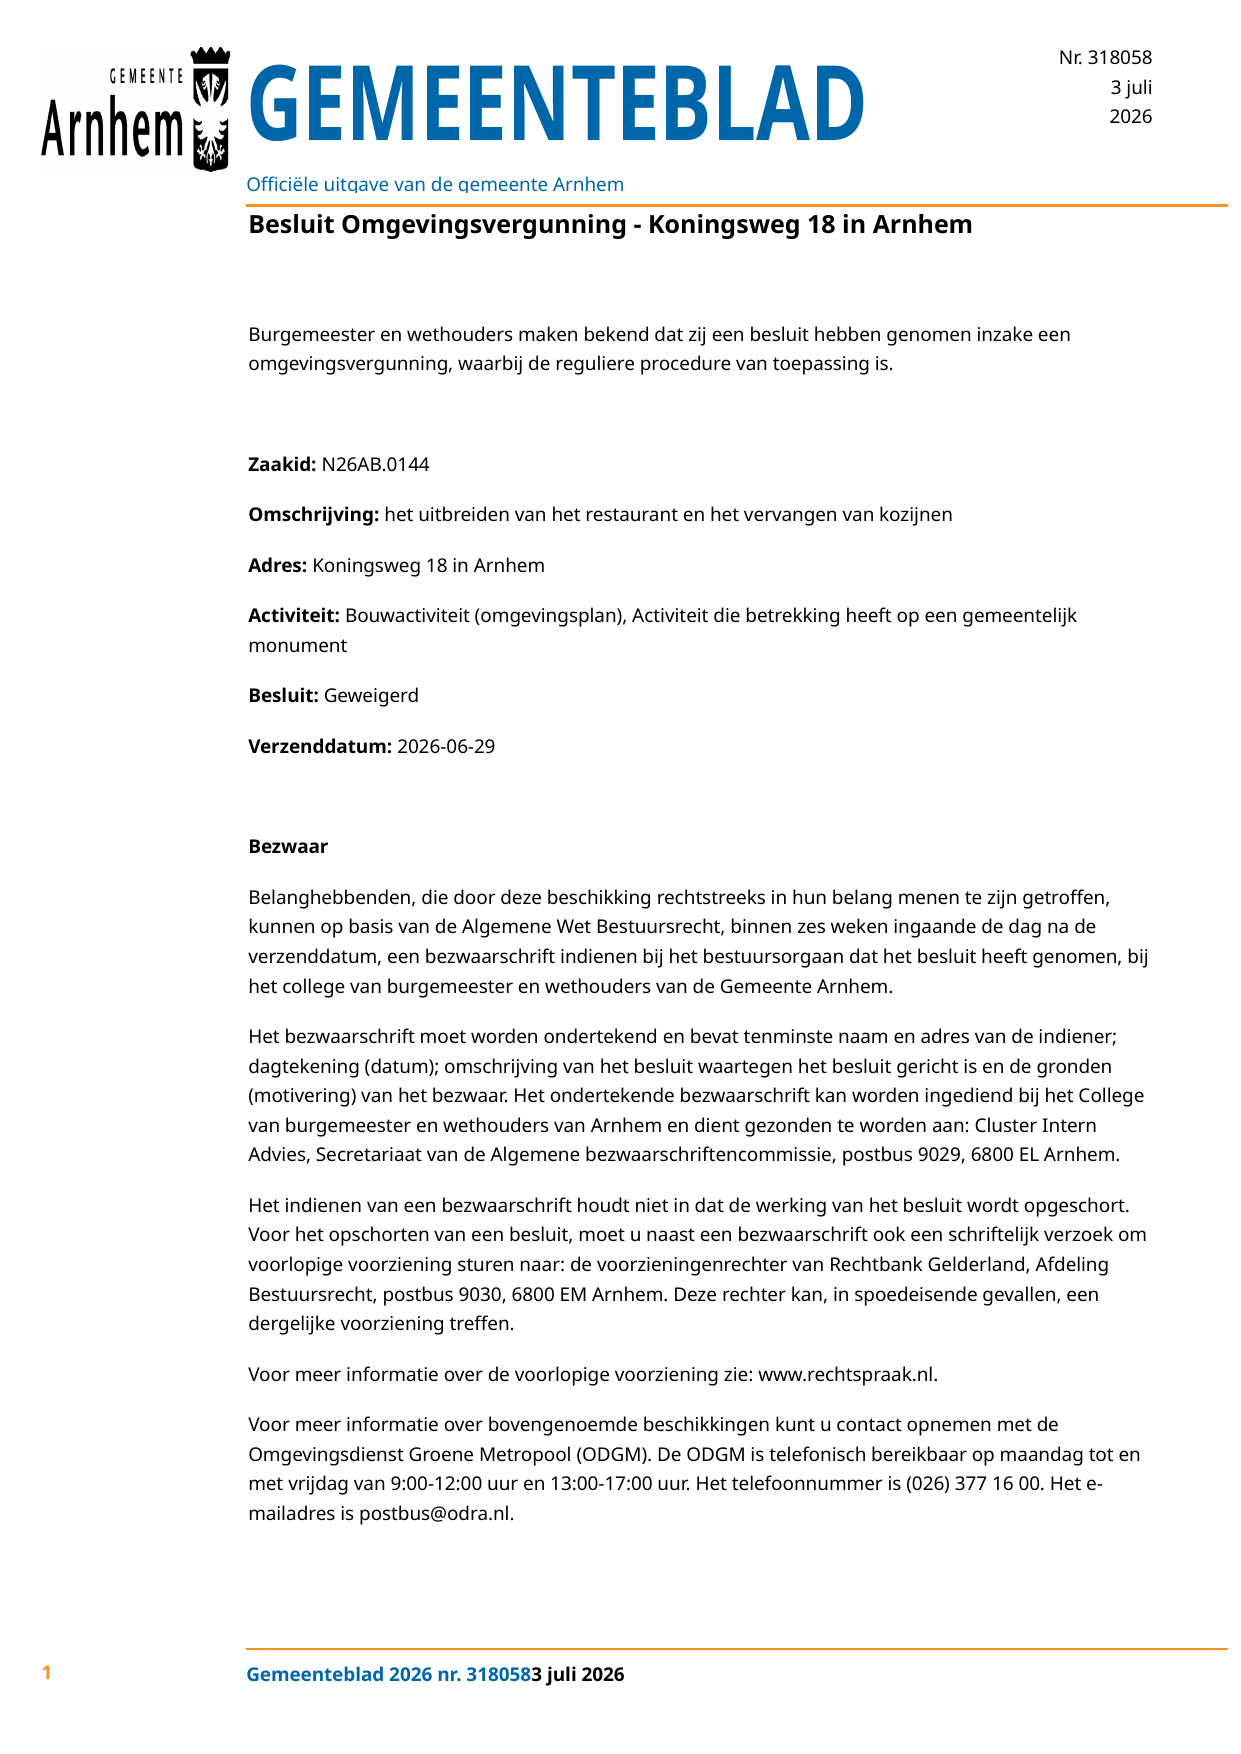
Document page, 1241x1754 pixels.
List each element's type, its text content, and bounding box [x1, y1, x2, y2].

text Het bezwaarschrift moet worden ondertekend en bevat tenminste naam en adres van de indiener; dagtekening (datum); omschrijving van het besluit waartegen het besluit gericht is en de gronden (motivering) van het bezwaar. Het ondertekende bezwaarschrift kan worden ingediend bij het College van burgemeester en wethouders van Arnhem en dient gezonden te worden aan: Cluster Intern Advies, Secretariaat van de Algemene bezwaarschriftencommissie, postbus 9029, 6800 EL Arnhem. [248, 1023, 1152, 1167]
text Voor meer informatie over bovengenoemde beschikkingen kunt u contact opnemen met de Omgevingsdienst Groene Metropool (ODGM). De ODGM is telefonisch bereikbaar op maandag tot en met vrijdag van 9:00-12:00 uur en 13:00-17:00 uur. Het telefoonnummer is (026) 377 16 00. Het e-mailadres is postbus@odra.nl. [248, 1411, 1152, 1526]
text Activiteit: Bouwactiviteit (omgevingsplan), Activiteit die betrekking heeft op een gemeentelijk monument [248, 602, 1152, 658]
text Belanghebbenden, die door deze beschikking rechtstreeks in hun belang menen te zijn getroffen, kunnen op basis van de Algemene Wet Bestuursrecht, binnen zes weken ingaande de dag na de verzenddatum, een bezwaarschrift indienen bij het bestuursorgaan dat het besluit heeft genomen, bij het college van burgemeester en wethouders van de Gemeente Arnhem. [248, 884, 1152, 998]
text Burgemeester en wethouders maken bekend dat zij een besluit hebben genomen inzake een omgevingsvergunning, waarbij de reguliere procedure van toepassing is. [248, 321, 1152, 376]
text Voor meer informatie over de voorlopige voorziening zie: www.rechtspraak.nl. [248, 1361, 1152, 1386]
text Zaakid: N26AB.0144 [248, 451, 1152, 477]
text Bezwaar [248, 834, 1152, 859]
text Besluit: Geweigerd [248, 682, 1152, 708]
text Omschrijving: het uitbreiden van het restaurant en het vervangen van kozijnen [248, 502, 1152, 527]
text Adres: Koningsweg 18 in Arnhem [248, 552, 1152, 578]
text Verzenddatum: 2026-06-29 [248, 733, 1152, 758]
text Het indienen van een bezwaarschrift houdt niet in dat de werking van het besluit wordt opgeschort. Voor het opschorten van een besluit, moet u naast een bezwaarschrift ook een schriftelijk verzoek om voorlopige voorziening sturen naar: de voorzieningenrechter van Rechtbank Gelderland, Afdeling Bestuursrecht, postbus 9030, 6800 EM Arnhem. Deze rechter kan, in spoedeisende gevallen, een dergelijke voorziening treffen. [248, 1192, 1152, 1336]
picture [41, 47, 231, 172]
text Besluit Omgevingsvergunning - Koningsweg 18 in Arnhem [248, 207, 1152, 241]
